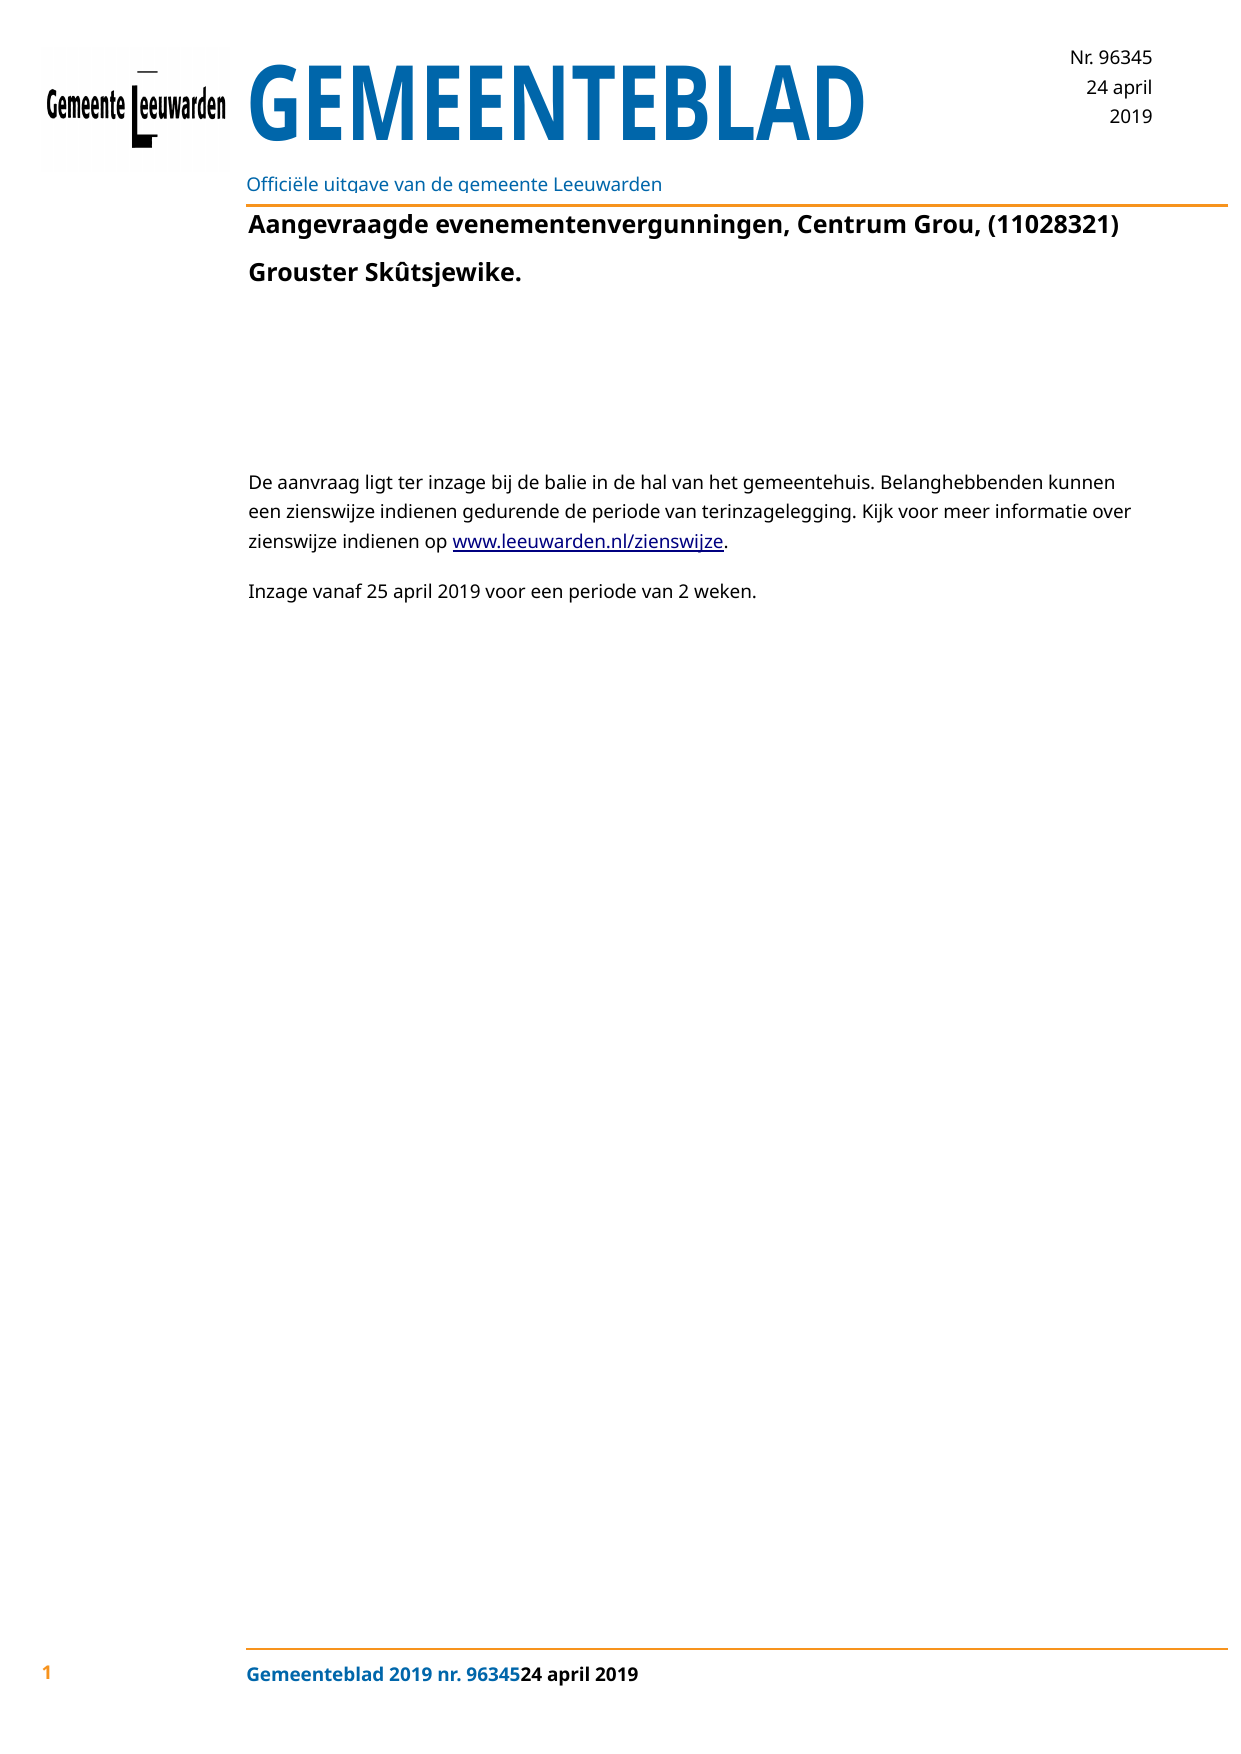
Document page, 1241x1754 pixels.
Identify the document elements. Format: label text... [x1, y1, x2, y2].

text Aangevraagde evenementenvergunningen, Centrum Grou, (11028321) Grouster Skûtsjewike. [248, 207, 1152, 288]
text De aanvraag ligt ter inzage bij de balie in de hal van het gemeentehuis. Belanghebbenden kunnen een zienswijze indienen gedurende de periode van terinzagelegging. Kijk voor meer informatie over zienswijze indienen op www.leeuwarden.nl/zienswijze. [248, 469, 1152, 554]
text Inzage vanaf 25 april 2019 voor een periode van 2 weken. [248, 579, 1152, 604]
picture [41, 47, 231, 172]
